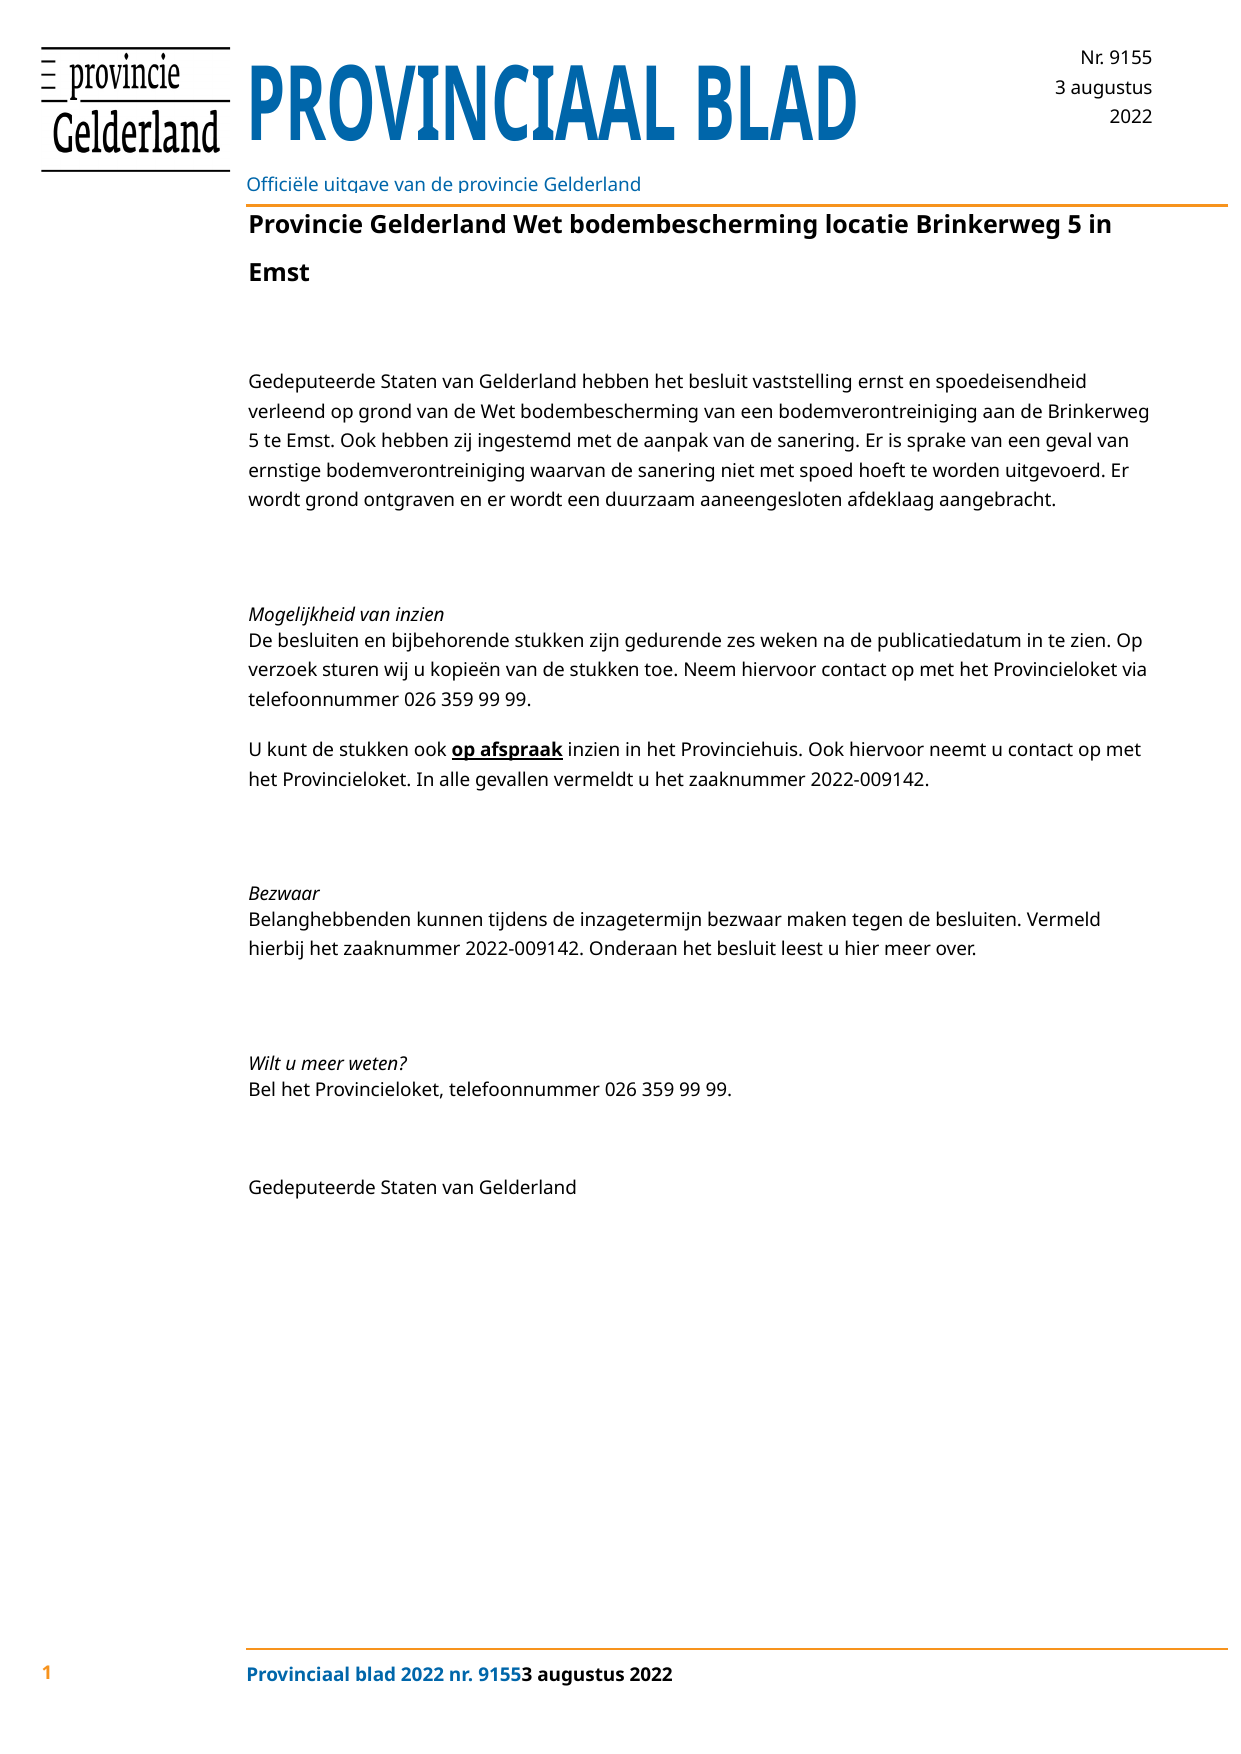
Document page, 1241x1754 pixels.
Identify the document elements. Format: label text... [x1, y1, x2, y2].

text Gedeputeerde Staten van Gelderland hebben het besluit vaststelling ernst en spoedeisendheid verleend op grond van de Wet bodembescherming van een bodemverontreiniging aan de Brinkerweg 5 te Emst. Ook hebben zij ingestemd met de aanpak van de sanering. Er is sprake van een geval van ernstige bodemverontreiniging waarvan de sanering niet met spoed hoeft te worden uitgevoerd. Er wordt grond ontgraven en er wordt een duurzaam aaneengesloten afdeklaag aangebracht. [248, 368, 1152, 512]
text Bel het Provincieloket, telefoonnummer 026 359 99 99. [248, 1076, 1152, 1101]
text Mogelijkheid van inzien [248, 601, 1152, 627]
text Gedeputeerde Staten van Gelderland [248, 1174, 1152, 1200]
text Wilt u meer weten? [248, 1050, 1152, 1076]
picture [41, 47, 231, 172]
text Provincie Gelderland Wet bodembescherming locatie Brinkerweg 5 in Emst [248, 207, 1152, 288]
text Belanghebbenden kunnen tijdens de inzagetermijn bezwaar maken tegen de besluiten. Vermeld hierbij het zaaknummer 2022-009142. Onderaan het besluit leest u hier meer over. [248, 906, 1152, 961]
text Bezwaar [248, 880, 1152, 906]
text De besluiten en bijbehorende stukken zijn gedurende zes weken na de publicatiedatum in te zien. Op verzoek sturen wij u kopieën van de stukken toe. Neem hiervoor contact op met het Provincieloket via telefoonnummer 026 359 99 99. [248, 627, 1152, 712]
text U kunt de stukken ook op afspraak inzien in het Provinciehuis. Ook hiervoor neemt u contact op met het Provincieloket. In alle gevallen vermeldt u het zaaknummer 2022-009142. [248, 736, 1152, 792]
